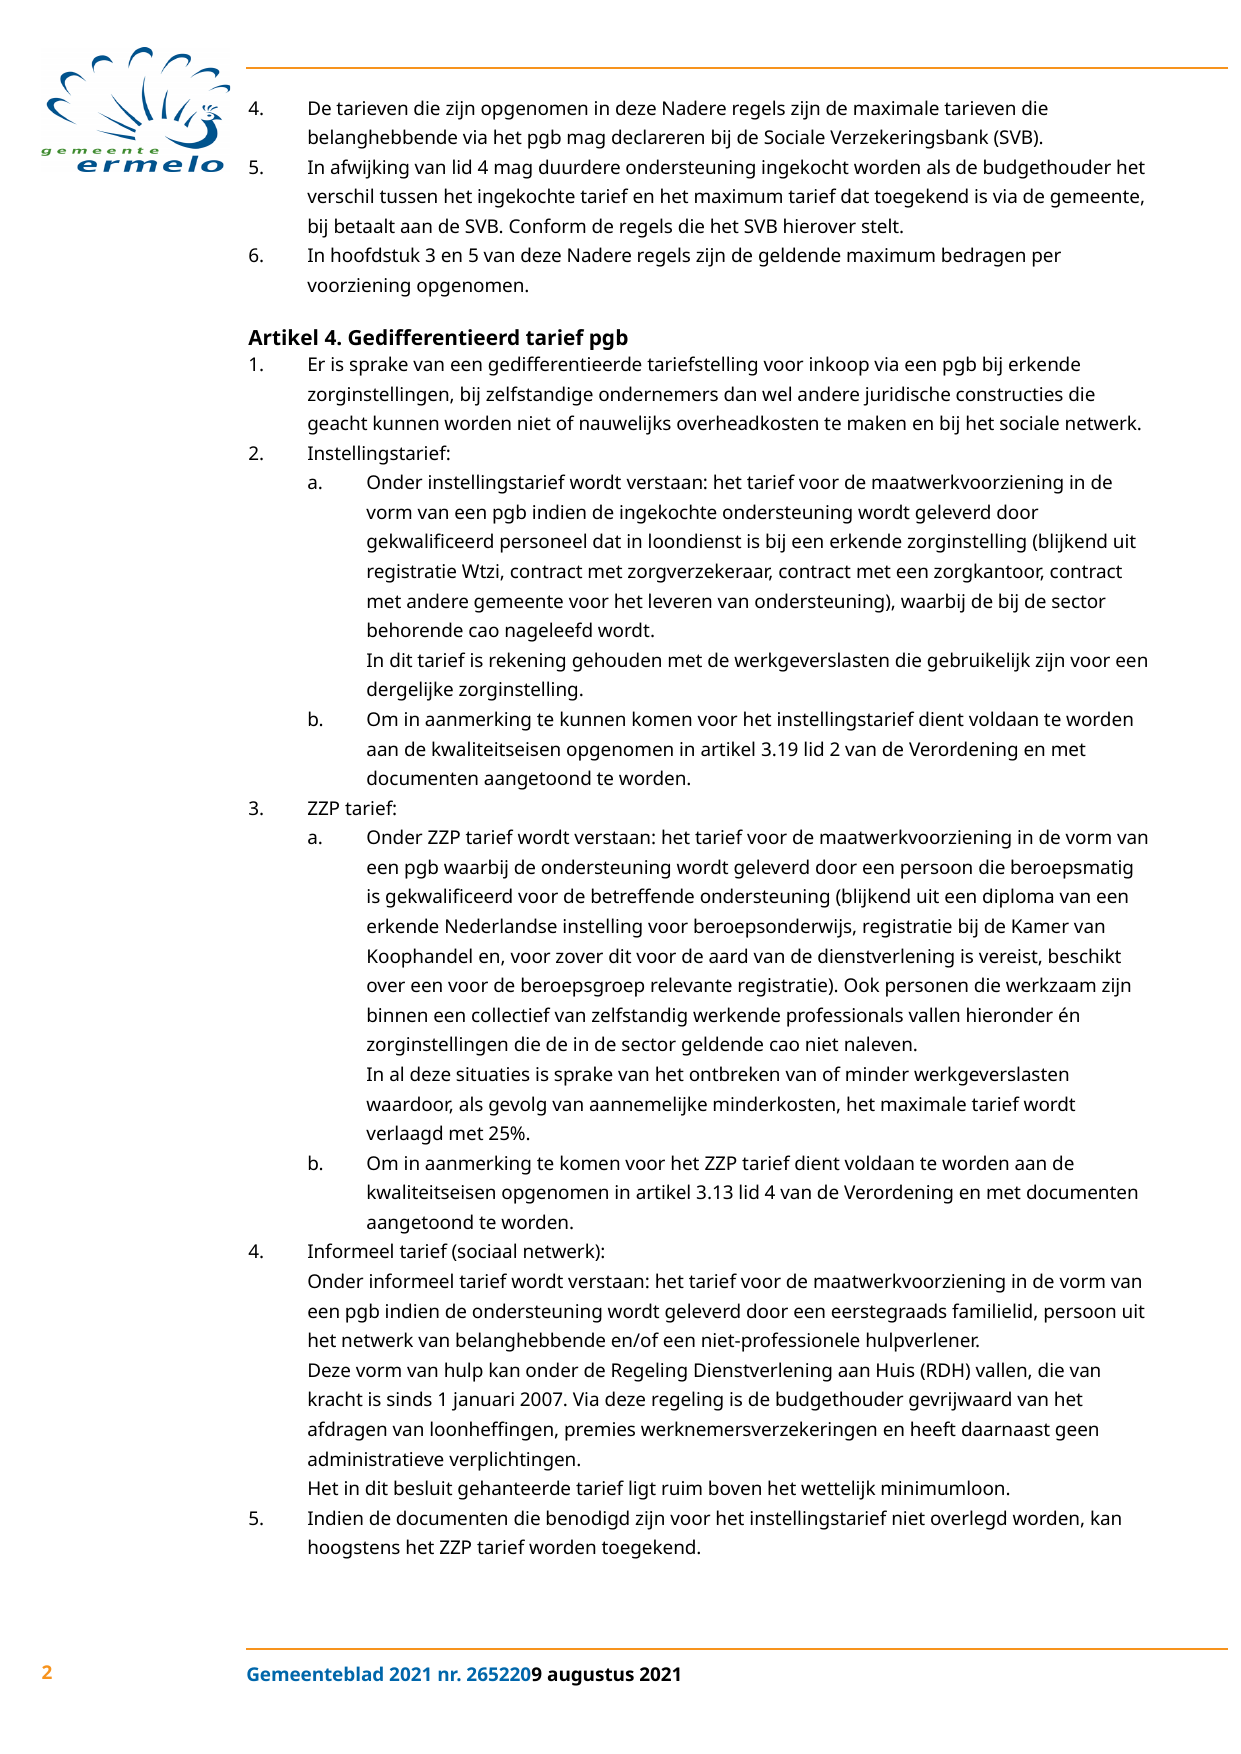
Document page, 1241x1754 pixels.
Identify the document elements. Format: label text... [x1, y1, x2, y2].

list Het in dit besluit gehanteerde tarief ligt ruim boven het wettelijk minimumloon. [248, 1475, 1152, 1501]
list Onder informeel tarief wordt verstaan: het tarief voor de maatwerkvoorziening in de vorm van een pgb indien de ondersteuning wordt geleverd door een eerstegraads familielid, persoon uit het netwerk van belanghebbende en/of een niet-professionele hulpverlener. [248, 1268, 1152, 1353]
list Indien de documenten die benodigd zijn voor het instellingstarief niet overlegd worden, kan hoogstens het ZZP tarief worden toegekend. [248, 1505, 1152, 1560]
list ZZP tarief: [248, 795, 1152, 821]
list Informeel tarief (sociaal netwerk): [248, 1239, 1152, 1264]
list De tarieven die zijn opgenomen in deze Nadere regels zijn de maximale tarieven die belanghebbende via het pgb mag declareren bij de Sociale Verzekeringsbank (SVB). [248, 95, 1152, 150]
picture [41, 47, 231, 172]
list In afwijking van lid 4 mag duurdere ondersteuning ingekocht worden als de budgethouder het verschil tussen het ingekochte tarief en het maximum tarief dat toegekend is via de gemeente, bij betaalt aan de SVB. Conform de regels die het SVB hierover stelt. [248, 154, 1152, 239]
list Onder ZZP tarief wordt verstaan: het tarief voor de maatwerkvoorziening in de vorm van een pgb waarbij de ondersteuning wordt geleverd door een persoon die beroepsmatig is gekwalificeerd voor de betreffende ondersteuning (blijkend uit een diploma van een erkende Nederlandse instelling voor beroepsonderwijs, registratie bij de Kamer van Koophandel en, voor zover dit voor de aard van de dienstverlening is vereist, beschikt over een voor de beroepsgroep relevante registratie). Ook personen die werkzaam zijn binnen een collectief van zelfstandig werkende professionals vallen hieronder én zorginstellingen die de in de sector geldende cao niet naleven. [307, 824, 1152, 1057]
list In dit tarief is rekening gehouden met de werkgeverslasten die gebruikelijk zijn voor een dergelijke zorginstelling. [307, 647, 1152, 702]
list Om in aanmerking te kunnen komen voor het instellingstarief dient voldaan te worden aan de kwaliteitseisen opgenomen in artikel 3.19 lid 2 van de Verordening en met documenten aangetoond te worden. [307, 706, 1152, 791]
list Om in aanmerking te komen voor het ZZP tarief dient voldaan te worden aan de kwaliteitseisen opgenomen in artikel 3.13 lid 4 van de Verordening en met documenten aangetoond te worden. [307, 1150, 1152, 1235]
list Deze vorm van hulp kan onder de Regeling Dienstverlening aan Huis (RDH) vallen, die van kracht is sinds 1 januari 2007. Via deze regeling is de budgethouder gevrijwaard van het afdragen van loonheffingen, premies werknemersverzekeringen en heeft daarnaast geen administratieve verplichtingen. [248, 1357, 1152, 1471]
list In hoofdstuk 3 en 5 van deze Nadere regels zijn de geldende maximum bedragen per voorziening opgenomen. [248, 243, 1152, 298]
list In al deze situaties is sprake van het ontbreken van of minder werkgeverslasten waardoor, als gevolg van aannemelijke minderkosten, het maximale tarief wordt verlaagd met 25%. [307, 1061, 1152, 1146]
list Instellingstarief: [248, 440, 1152, 466]
text Artikel 4. Gedifferentieerd tarief pgb [248, 323, 1152, 351]
list Onder instellingstarief wordt verstaan: het tarief voor de maatwerkvoorziening in de vorm van een pgb indien de ingekochte ondersteuning wordt geleverd door gekwalificeerd personeel dat in loondienst is bij een erkende zorginstelling (blijkend uit registratie Wtzi, contract met zorgverzekeraar, contract met een zorgkantoor, contract met andere gemeente voor het leveren van ondersteuning), waarbij de bij de sector behorende cao nageleefd wordt. [307, 469, 1152, 643]
list Er is sprake van een gedifferentieerde tariefstelling voor inkoop via een pgb bij erkende zorginstellingen, bij zelfstandige ondernemers dan wel andere juridische constructies die geacht kunnen worden niet of nauwelijks overheadkosten te maken en bij het sociale netwerk. [248, 351, 1152, 436]
